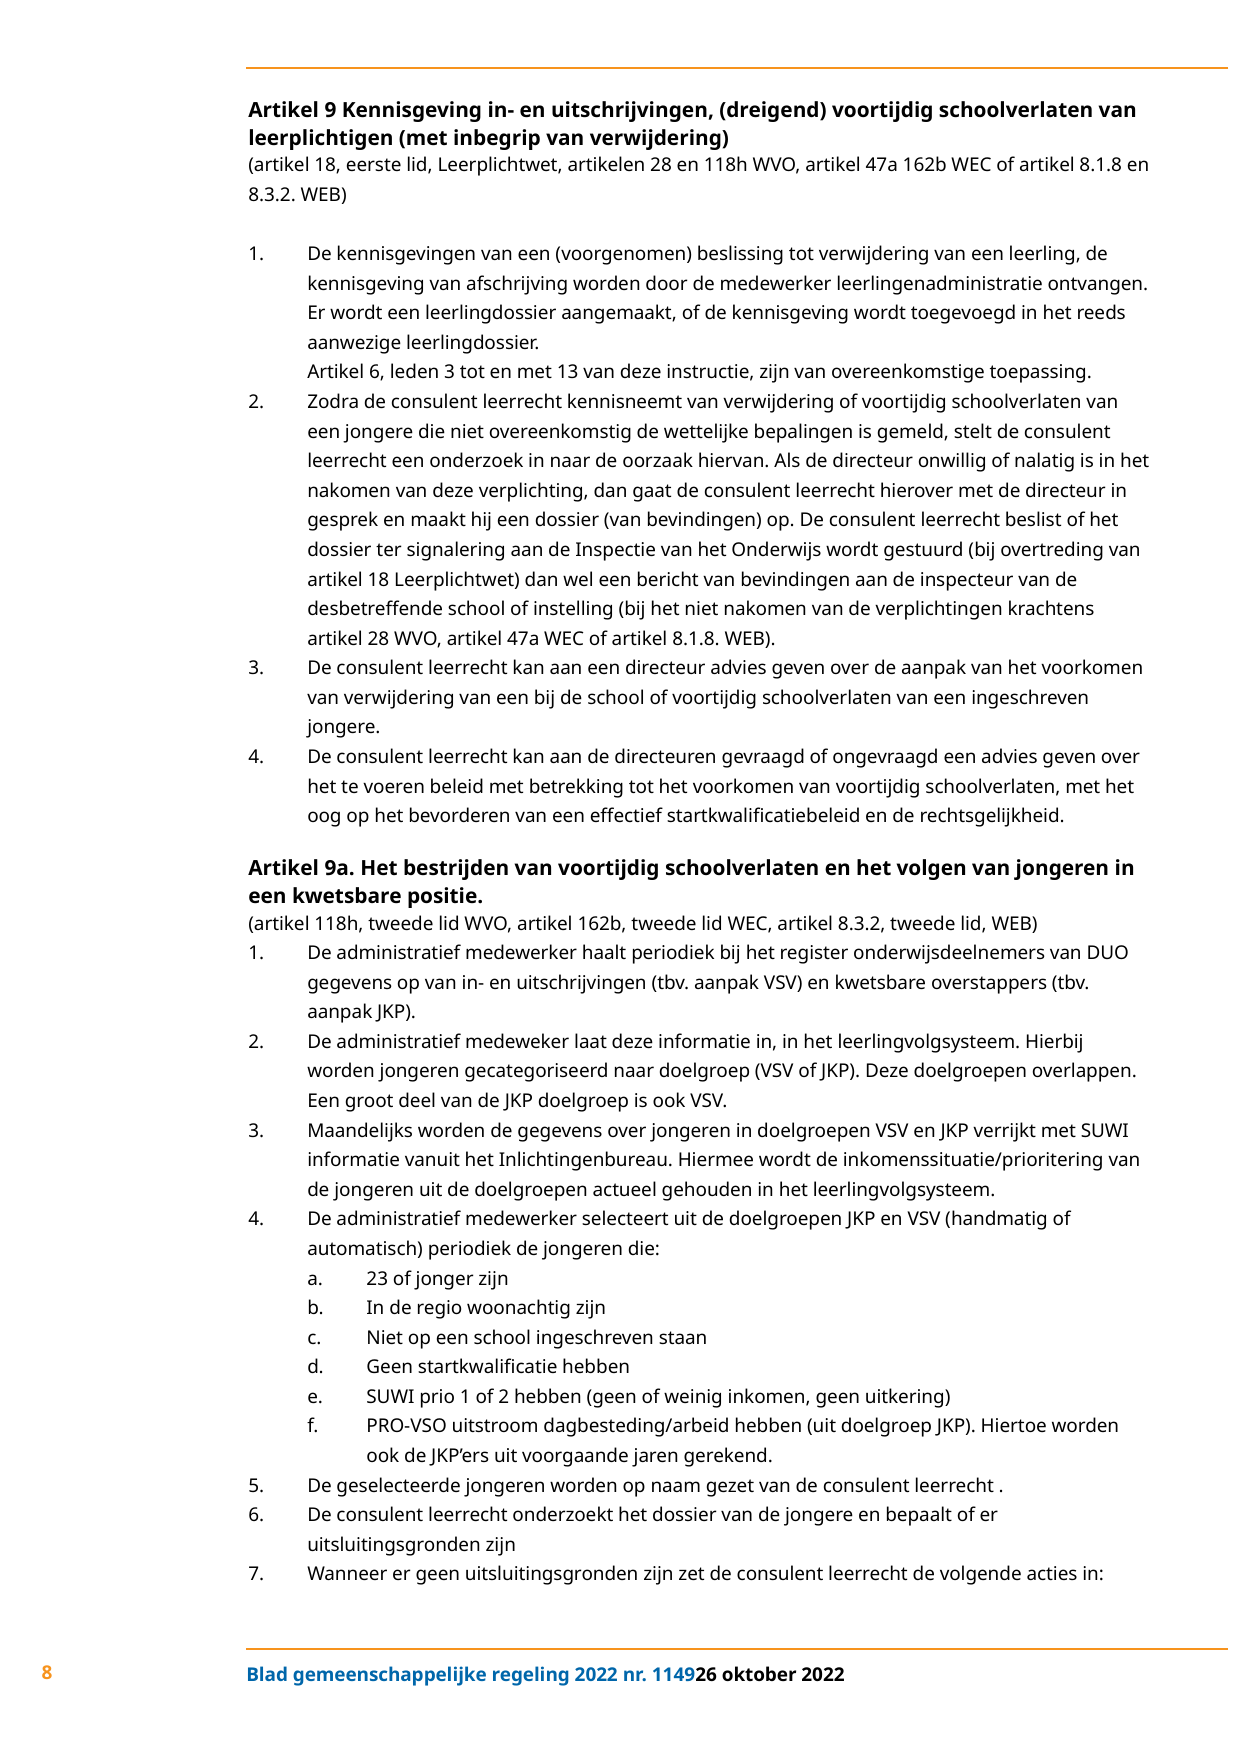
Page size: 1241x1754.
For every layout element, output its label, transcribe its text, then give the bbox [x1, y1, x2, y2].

list De kennisgevingen van een (voorgenomen) beslissing tot verwijdering van een leerling, de kennisgeving van afschrijving worden door de medewerker leerlingenadministratie ontvangen. Er wordt een leerlingdossier aangemaakt, of de kennisgeving wordt toegevoegd in het reeds aanwezige leerlingdossier. [248, 240, 1152, 355]
list In de regio woonachtig zijn [307, 1294, 1152, 1320]
list 23 of jonger zijn [307, 1265, 1152, 1291]
list De administratief medewerker selecteert uit de doelgroepen JKP en VSV (handmatig of automatisch) periodiek de jongeren die: [248, 1206, 1152, 1261]
list De administratief medewerker haalt periodiek bij het register onderwijsdeelnemers van DUO gegevens op van in- en uitschrijvingen (tbv. aanpak VSV) en kwetsbare overstappers (tbv. aanpak JKP). [248, 939, 1152, 1024]
list De consulent leerrecht kan aan een directeur advies geven over de aanpak van het voorkomen van verwijdering van een bij de school of voortijdig schoolverlaten van een ingeschreven jongere. [248, 654, 1152, 739]
list Geen startkwalificatie hebben [307, 1353, 1152, 1379]
list Wanneer er geen uitsluitingsgronden zijn zet de consulent leerrecht de volgende acties in: [248, 1561, 1152, 1586]
text Artikel 9a. Het bestrijden van voortijdig schoolverlaten en het volgen van jongeren in een kwetsbare positie. [248, 853, 1152, 910]
list De consulent leerrecht onderzoekt het dossier van de jongere en bepaalt of er uitsluitingsgronden zijn [248, 1501, 1152, 1557]
list Artikel 6, leden 3 tot en met 13 van deze instructie, zijn van overeenkomstige toepassing. [248, 359, 1152, 384]
list Niet op een school ingeschreven staan [307, 1324, 1152, 1350]
list PRO-VSO uitstroom dagbesteding/arbeid hebben (uit doelgroep JKP). Hiertoe worden ook de JKP’ers uit voorgaande jaren gerekend. [307, 1413, 1152, 1468]
text (artikel 118h, tweede lid WVO, artikel 162b, tweede lid WEC, artikel 8.3.2, tweede lid, WEB) [248, 910, 1152, 936]
list Zodra de consulent leerrecht kennisneemt van verwijdering of voortijdig schoolverlaten van een jongere die niet overeenkomstig de wettelijke bepalingen is gemeld, stelt de consulent leerrecht een onderzoek in naar de oorzaak hiervan. Als de directeur onwillig of nalatig is in het nakomen van deze verplichting, dan gaat de consulent leerrecht hierover met de directeur in gesprek en maakt hij een dossier (van bevindingen) op. De consulent leerrecht beslist of het dossier ter signalering aan de Inspectie van het Onderwijs wordt gestuurd (bij overtreding van artikel 18 Leerplichtwet) dan wel een bericht van bevindingen aan de inspecteur van de desbetreffende school of instelling (bij het niet nakomen van de verplichtingen krachtens artikel 28 WVO, artikel 47a WEC of artikel 8.1.8. WEB). [248, 388, 1152, 651]
list De consulent leerrecht kan aan de directeuren gevraagd of ongevraagd een advies geven over het te voeren beleid met betrekking tot het voorkomen van voortijdig schoolverlaten, met het oog op het bevorderen van een effectief startkwalificatiebeleid en de rechtsgelijkheid. [248, 743, 1152, 828]
picture [41, 47, 231, 172]
text 8.3.2. WEB) [248, 181, 1152, 207]
text Artikel 9 Kennisgeving in- en uitschrijvingen, (dreigend) voortijdig schoolverlaten van leerplichtigen (met inbegrip van verwijdering) [248, 95, 1152, 152]
list De geselecteerde jongeren worden op naam gezet van de consulent leerrecht . [248, 1472, 1152, 1498]
list De administratief medeweker laat deze informatie in, in het leerlingvolgsysteem. Hierbij worden jongeren gecategoriseerd naar doelgroep (VSV of JKP). Deze doelgroepen overlappen. Een groot deel van de JKP doelgroep is ook VSV. [248, 1028, 1152, 1113]
list SUWI prio 1 of 2 hebben (geen of weinig inkomen, geen uitkering) [307, 1383, 1152, 1409]
text (artikel 18, eerste lid, Leerplichtwet, artikelen 28 en 118h WVO, artikel 47a 162b WEC of artikel 8.1.8 en [248, 152, 1152, 177]
list Maandelijks worden de gegevens over jongeren in doelgroepen VSV en JKP verrijkt met SUWI informatie vanuit het Inlichtingenbureau. Hiermee wordt de inkomenssituatie/prioritering van de jongeren uit de doelgroepen actueel gehouden in het leerlingvolgsysteem. [248, 1117, 1152, 1202]
